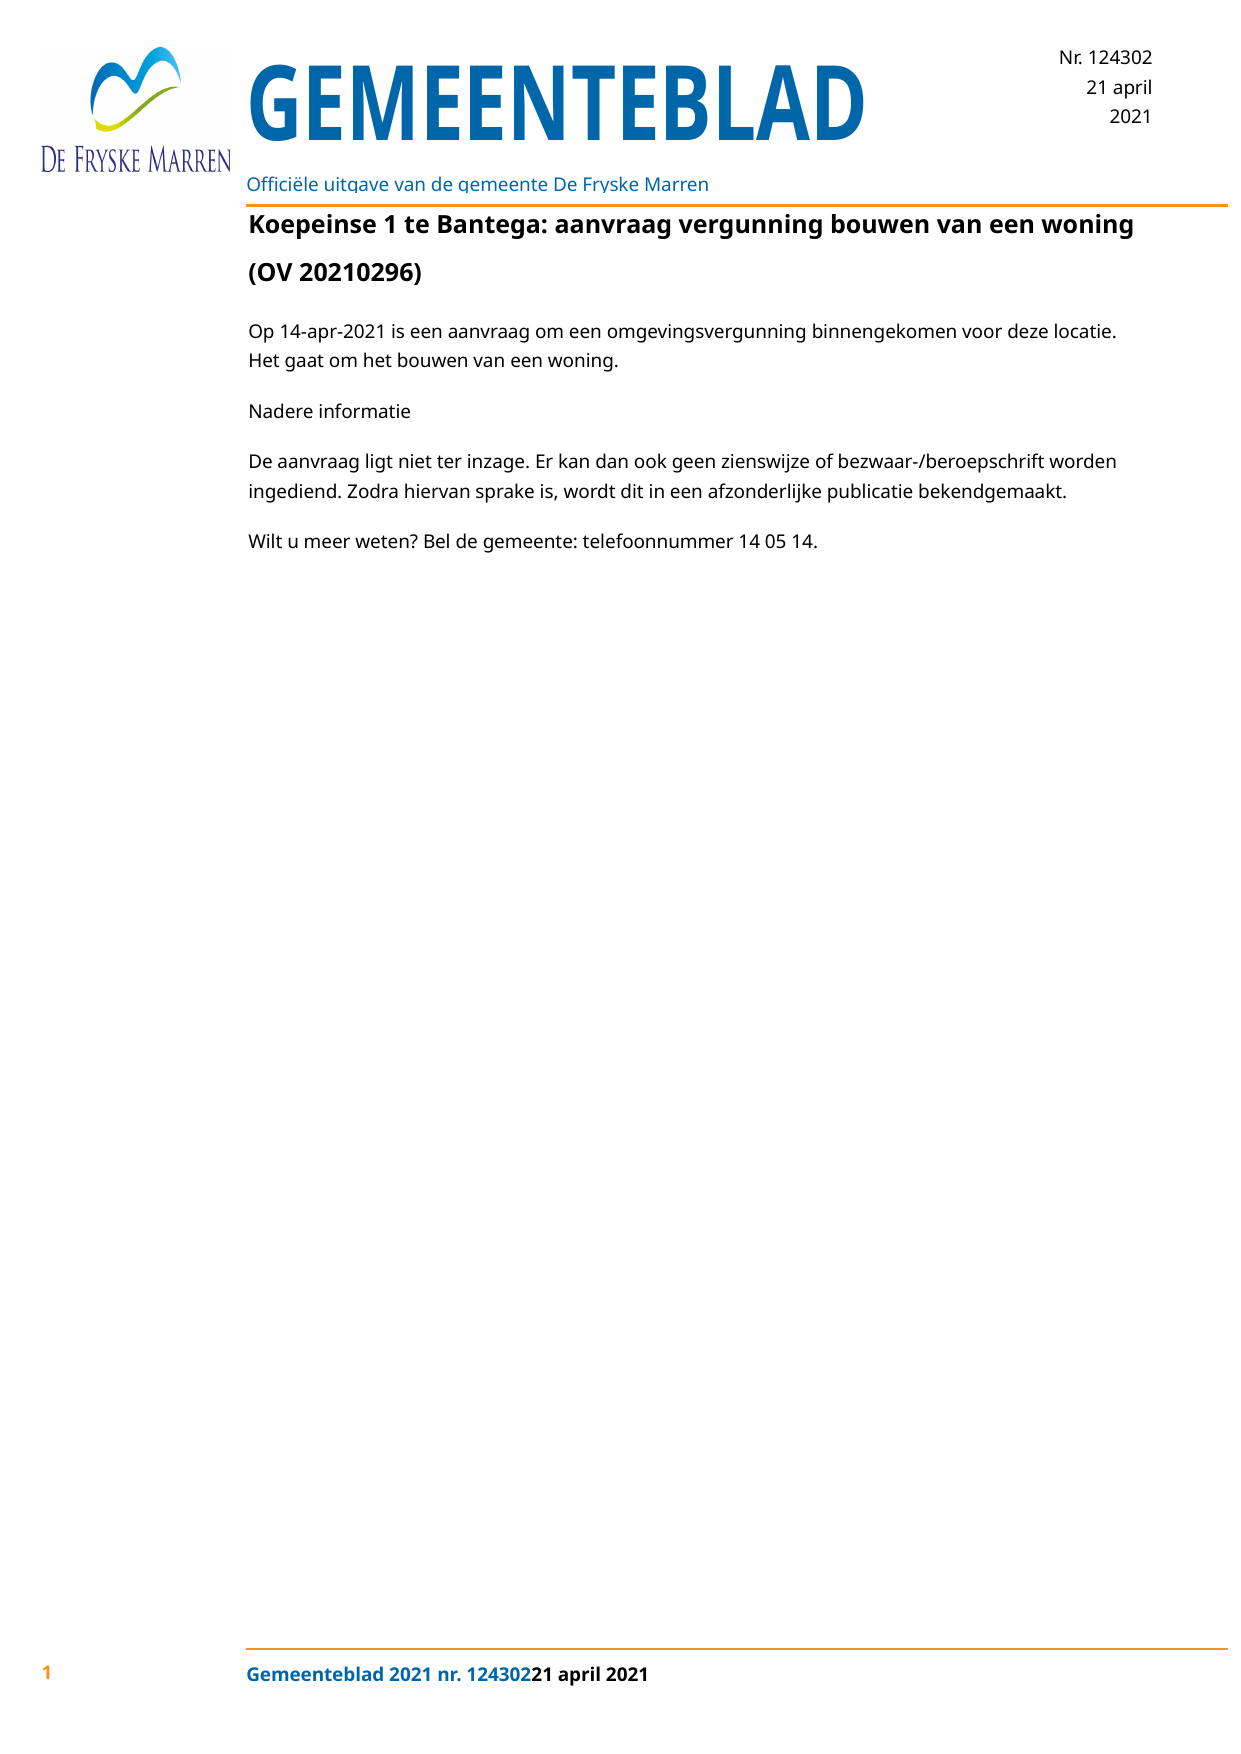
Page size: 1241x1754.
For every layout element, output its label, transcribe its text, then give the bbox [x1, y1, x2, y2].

picture [41, 47, 231, 172]
text Koepeinse 1 te Bantega: aanvraag vergunning bouwen van een woning (OV 20210296) [248, 207, 1152, 288]
text Op 14-apr-2021 is een aanvraag om een omgevingsvergunning binnengekomen voor deze locatie. Het gaat om het bouwen van een woning. [248, 318, 1152, 373]
text Wilt u meer weten? Bel de gemeente: telefoonnummer 14 05 14. [248, 528, 1152, 554]
text De aanvraag ligt niet ter inzage. Er kan dan ook geen zienswijze of bezwaar-/beroepschrift worden ingediend. Zodra hiervan sprake is, wordt dit in een afzonderlijke publicatie bekendgemaakt. [248, 448, 1152, 504]
text Nadere informatie [248, 398, 1152, 424]
